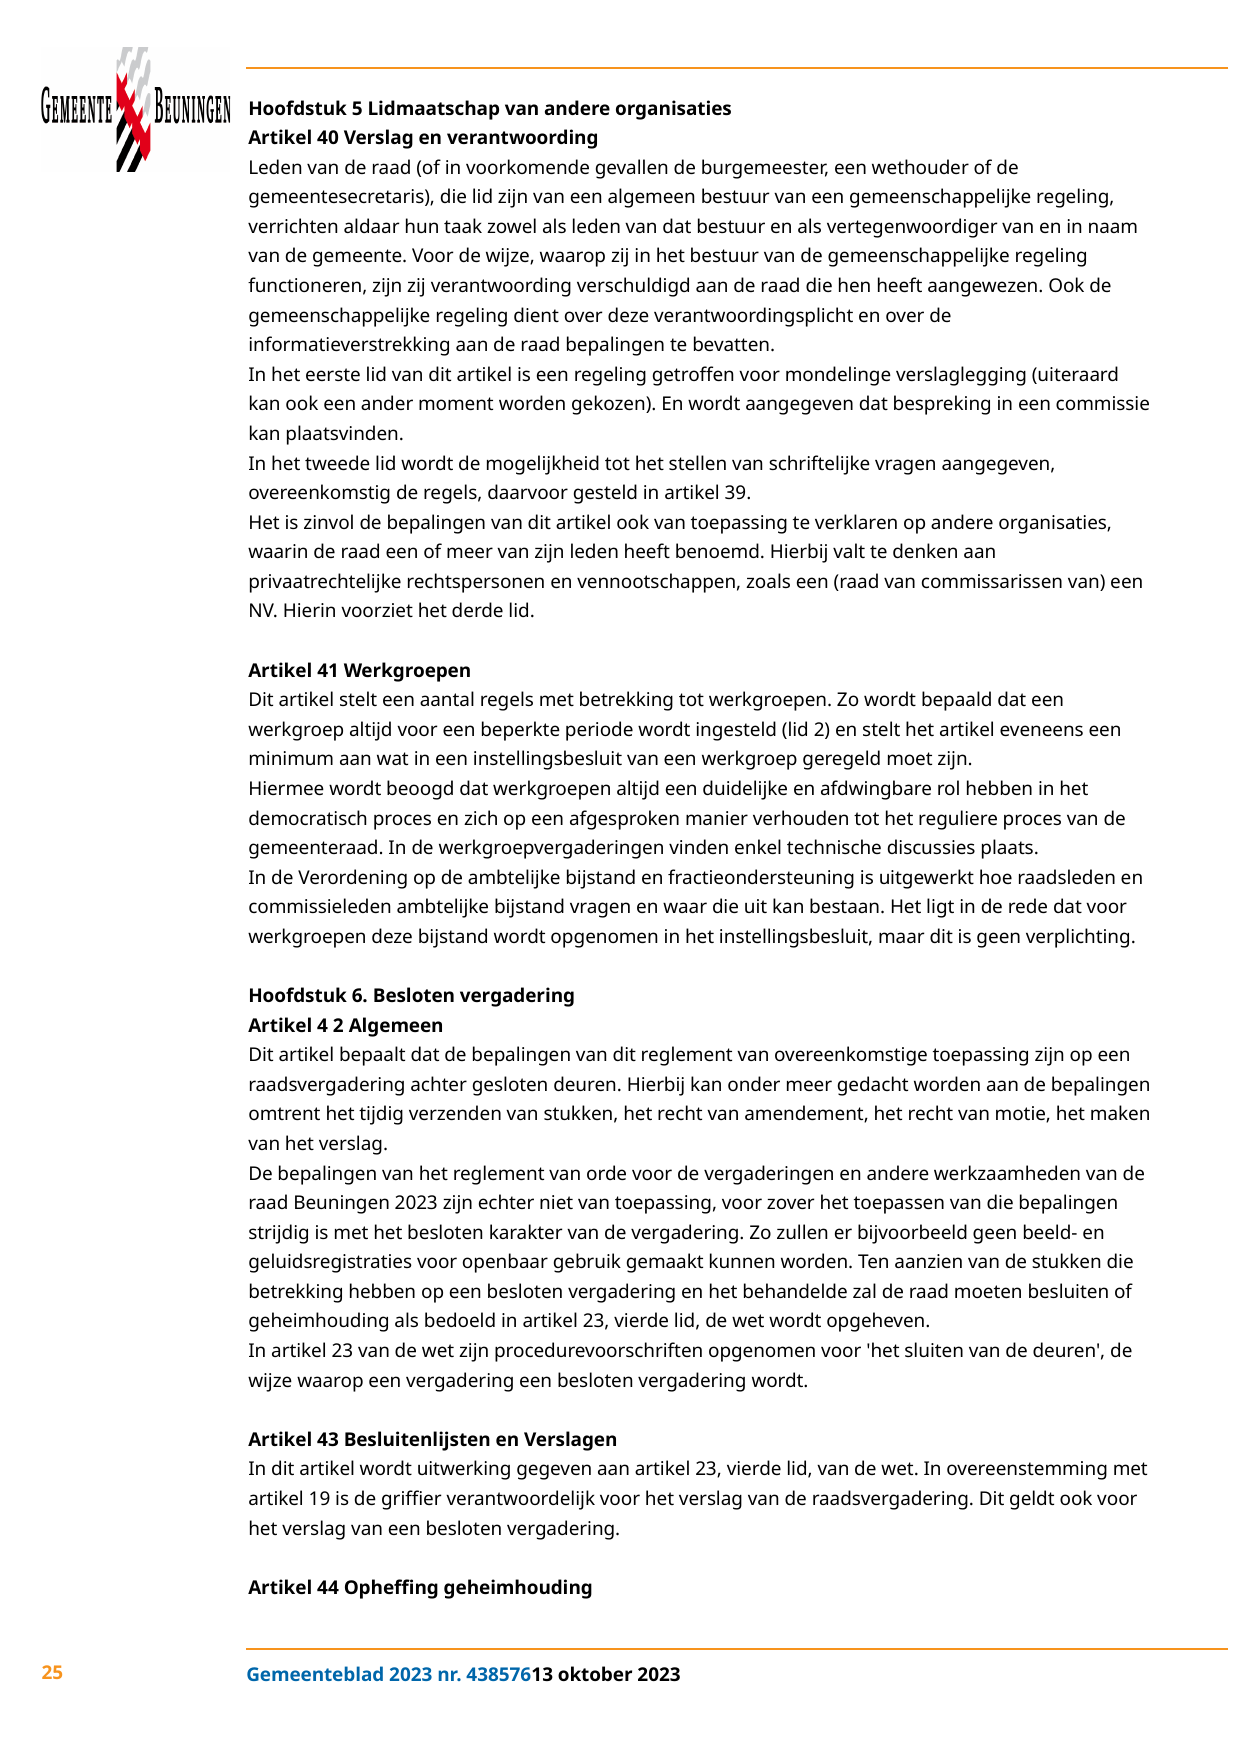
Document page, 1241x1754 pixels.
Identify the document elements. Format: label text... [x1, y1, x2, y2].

text In het eerste lid van dit artikel is een regeling getroffen voor mondelinge verslaglegging (uiteraard kan ook een ander moment worden gekozen). En wordt aangegeven dat bespreking in een commissie kan plaatsvinden. [248, 361, 1152, 446]
text Hoofdstuk 6. Besloten vergadering [248, 982, 1152, 1008]
text Artikel 40 Verslag en verantwoording [248, 124, 1152, 150]
text De bepalingen van het reglement van orde voor de vergaderingen en andere werkzaamheden van de raad Beuningen 2023 zijn echter niet van toepassing, voor zover het toepassen van die bepalingen strijdig is met het besloten karakter van de vergadering. Zo zullen er bijvoorbeeld geen beeld- en geluidsregistraties voor openbaar gebruik gemaakt kunnen worden. Ten aanzien van de stukken die betrekking hebben op een besloten vergadering en het behandelde zal de raad moeten besluiten of geheimhouding als bedoeld in artikel 23, vierde lid, de wet wordt opgeheven. [248, 1160, 1152, 1333]
text Dit artikel stelt een aantal regels met betrekking tot werkgroepen. Zo wordt bepaald dat een werkgroep altijd voor een beperkte periode wordt ingesteld (lid 2) en stelt het artikel eveneens een minimum aan wat in een instellingsbesluit van een werkgroep geregeld moet zijn. [248, 686, 1152, 771]
text Hoofdstuk 5 Lidmaatschap van andere organisaties [248, 95, 1152, 121]
text Artikel 43 Besluitenlijsten en Verslagen [248, 1426, 1152, 1452]
text Het is zinvol de bepalingen van dit artikel ook van toepassing te verklaren op andere organisaties, waarin de raad een of meer van zijn leden heeft benoemd. Hierbij valt te denken aan privaatrechtelijke rechtspersonen en vennootschappen, zoals een (raad van commissarissen van) een NV. Hierin voorziet het derde lid. [248, 509, 1152, 623]
text Dit artikel bepaalt dat de bepalingen van dit reglement van overeenkomstige toepassing zijn op een raadsvergadering achter gesloten deuren. Hierbij kan onder meer gedacht worden aan de bepalingen omtrent het tijdig verzenden van stukken, het recht van amendement, het recht van motie, het maken van het verslag. [248, 1041, 1152, 1156]
text Artikel 44 Opheffing geheimhouding [248, 1574, 1152, 1600]
text In de Verordening op de ambtelijke bijstand en fractieondersteuning is uitgewerkt hoe raadsleden en commissieleden ambtelijke bijstand vragen en waar die uit kan bestaan. Het ligt in de rede dat voor werkgroepen deze bijstand wordt opgenomen in het instellingsbesluit, maar dit is geen verplichting. [248, 864, 1152, 949]
text Artikel 41 Werkgroepen [248, 657, 1152, 683]
text Artikel 4 2 Algemeen [248, 1012, 1152, 1038]
text In dit artikel wordt uitwerking gegeven aan artikel 23, vierde lid, van de wet. In overeenstemming met artikel 19 is de griffier verantwoordelijk voor het verslag van de raadsvergadering. Dit geldt ook voor het verslag van een besloten vergadering. [248, 1456, 1152, 1541]
text Hiermee wordt beoogd dat werkgroepen altijd een duidelijke en afdwingbare rol hebben in het democratisch proces en zich op een afgesproken manier verhouden tot het reguliere proces van de gemeenteraad. In de werkgroepvergaderingen vinden enkel technische discussies plaats. [248, 775, 1152, 860]
text In het tweede lid wordt de mogelijkheid tot het stellen van schriftelijke vragen aangegeven, overeenkomstig de regels, daarvoor gesteld in artikel 39. [248, 450, 1152, 505]
text In artikel 23 van de wet zijn procedurevoorschriften opgenomen voor 'het sluiten van de deuren', de wijze waarop een vergadering een besloten vergadering wordt. [248, 1337, 1152, 1393]
picture [41, 47, 231, 172]
text Leden van de raad (of in voorkomende gevallen de burgemeester, een wethouder of de gemeentesecretaris), die lid zijn van een algemeen bestuur van een gemeenschappelijke regeling, verrichten aldaar hun taak zowel als leden van dat bestuur en als vertegenwoordiger van en in naam van de gemeente. Voor de wijze, waarop zij in het bestuur van de gemeenschappelijke regeling functioneren, zijn zij verantwoording verschuldigd aan de raad die hen heeft aangewezen. Ook de gemeenschappelijke regeling dient over deze verantwoordingsplicht en over de informatieverstrekking aan de raad bepalingen te bevatten. [248, 154, 1152, 357]
